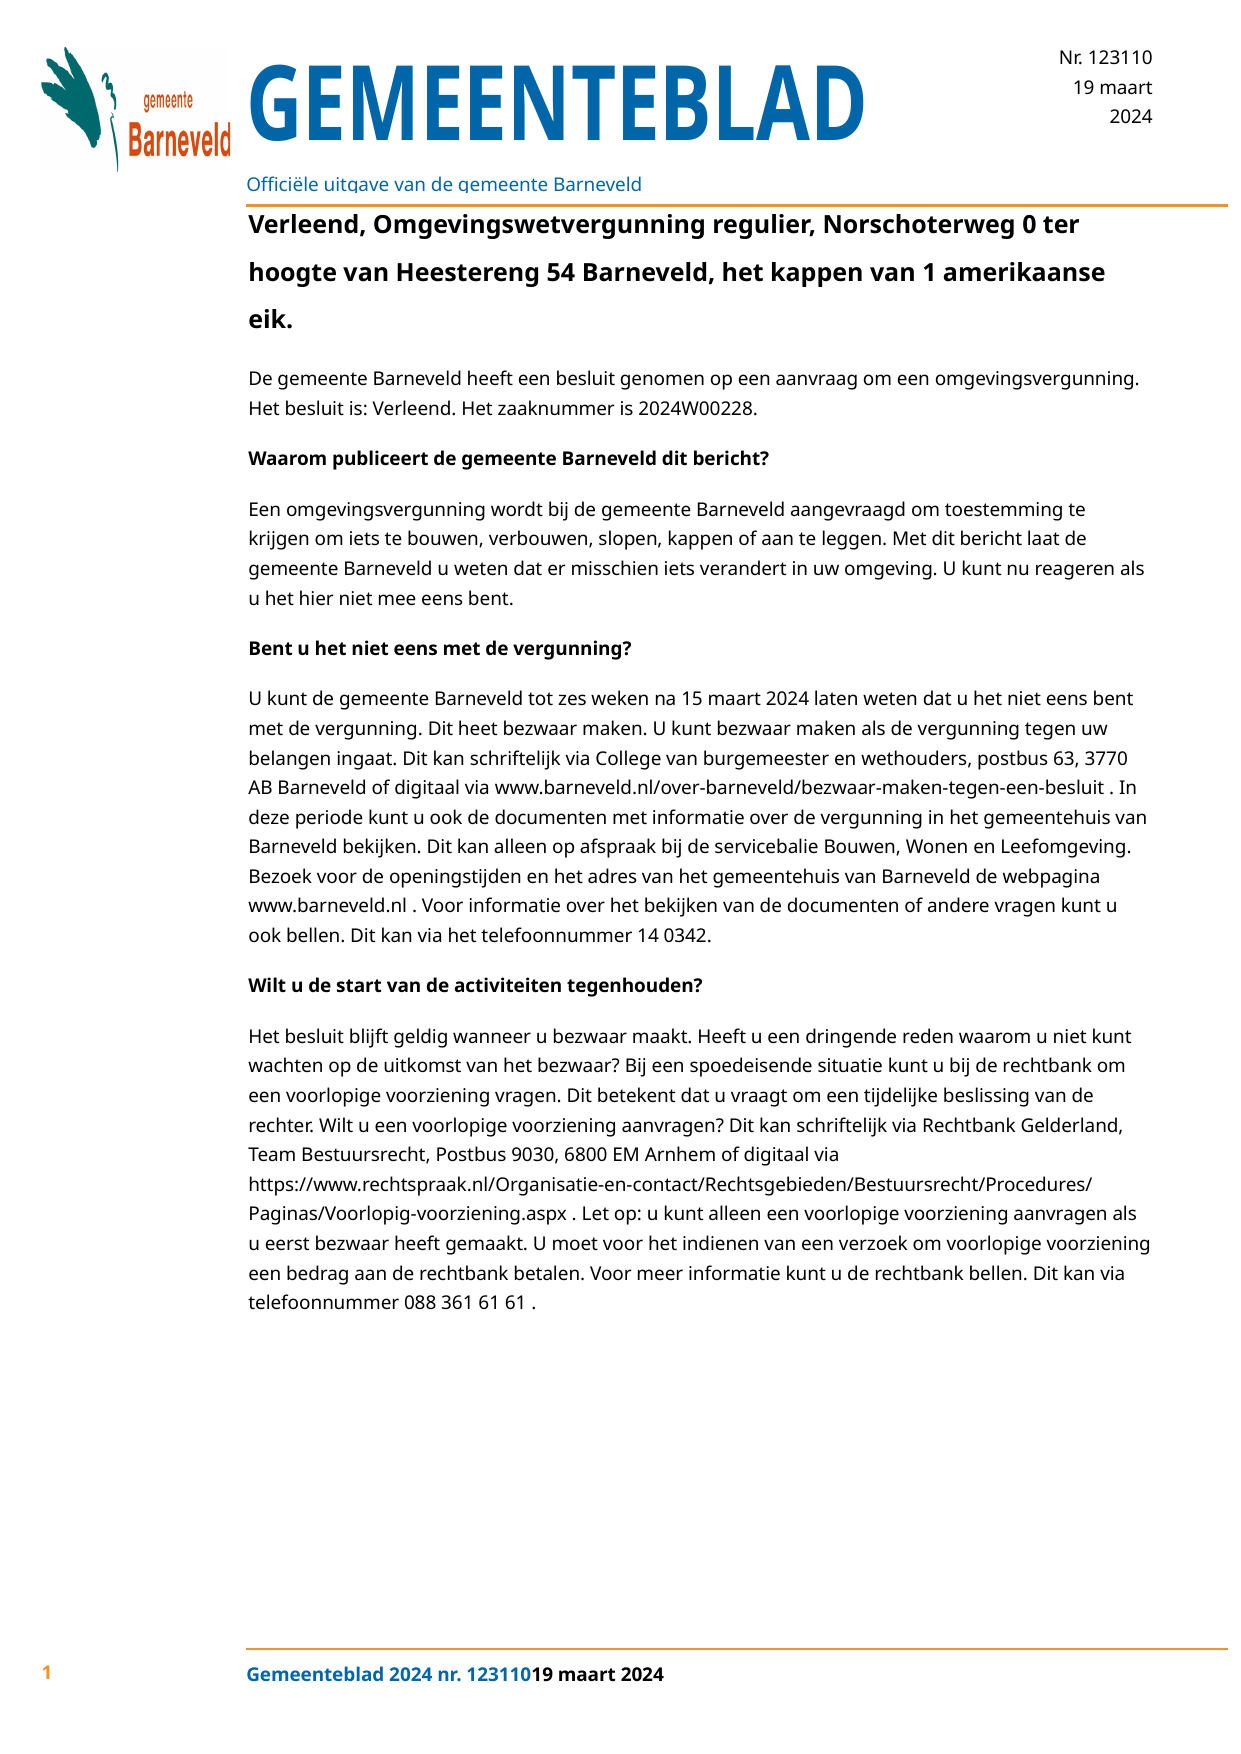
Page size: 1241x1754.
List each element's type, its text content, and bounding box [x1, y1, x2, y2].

text U kunt de gemeente Barneveld tot zes weken na 15 maart 2024 laten weten dat u het niet eens bent met de vergunning. Dit heet bezwaar maken. U kunt bezwaar maken als de vergunning tegen uw belangen ingaat. Dit kan schriftelijk via College van burgemeester en wethouders, postbus 63, 3770 AB Barneveld of digitaal via www.barneveld.nl/over-barneveld/bezwaar-maken-tegen-een-besluit . In deze periode kunt u ook de documenten met informatie over de vergunning in het gemeentehuis van Barneveld bekijken. Dit kan alleen op afspraak bij de servicebalie Bouwen, Wonen en Leefomgeving. Bezoek voor de openingstijden en het adres van het gemeentehuis van Barneveld de webpagina www.barneveld.nl . Voor informatie over het bekijken van de documenten of andere vragen kunt u ook bellen. Dit kan via het telefoonnummer 14 0342. [248, 686, 1152, 948]
text Verleend, Omgevingswetvergunning regulier, Norschoterweg 0 ter hoogte van Heestereng 54 Barneveld, het kappen van 1 amerikaanse eik. [248, 207, 1152, 336]
text Het besluit blijft geldig wanneer u bezwaar maakt. Heeft u een dringende reden waarom u niet kunt wachten op de uitkomst van het bezwaar? Bij een spoedeisende situatie kunt u bij de rechtbank om een voorlopige voorziening vragen. Dit betekent dat u vraagt om een tijdelijke beslissing van de rechter. Wilt u een voorlopige voorziening aanvragen? Dit kan schriftelijk via Rechtbank Gelderland, Team Bestuursrecht, Postbus 9030, 6800 EM Arnhem of digitaal via https://www.rechtspraak.nl/Organisatie-en-contact/Rechtsgebieden/Bestuursrecht/Procedures/Paginas/Voorlopig-voorziening.aspx . Let op: u kunt alleen een voorlopige voorziening aanvragen als u eerst bezwaar heeft gemaakt. U moet voor het indienen van een verzoek om voorlopige voorziening een bedrag aan de rechtbank betalen. Voor meer informatie kunt u de rechtbank bellen. Dit kan via telefoonnummer 088 361 61 61 . [248, 1023, 1152, 1315]
text Een omgevingsvergunning wordt bij de gemeente Barneveld aangevraagd om toestemming te krijgen om iets te bouwen, verbouwen, slopen, kappen of aan te leggen. Met dit bericht laat de gemeente Barneveld u weten dat er misschien iets verandert in uw omgeving. U kunt nu reageren als u het hier niet mee eens bent. [248, 496, 1152, 610]
text Waarom publiceert de gemeente Barneveld dit bericht? [248, 446, 1152, 471]
text Bent u het niet eens met de vergunning? [248, 635, 1152, 661]
picture [41, 47, 231, 172]
text De gemeente Barneveld heeft een besluit genomen op een aanvraag om een omgevingsvergunning. Het besluit is: Verleend. Het zaaknummer is 2024W00228. [248, 366, 1152, 421]
text Wilt u de start van de activiteiten tegenhouden? [248, 973, 1152, 998]
